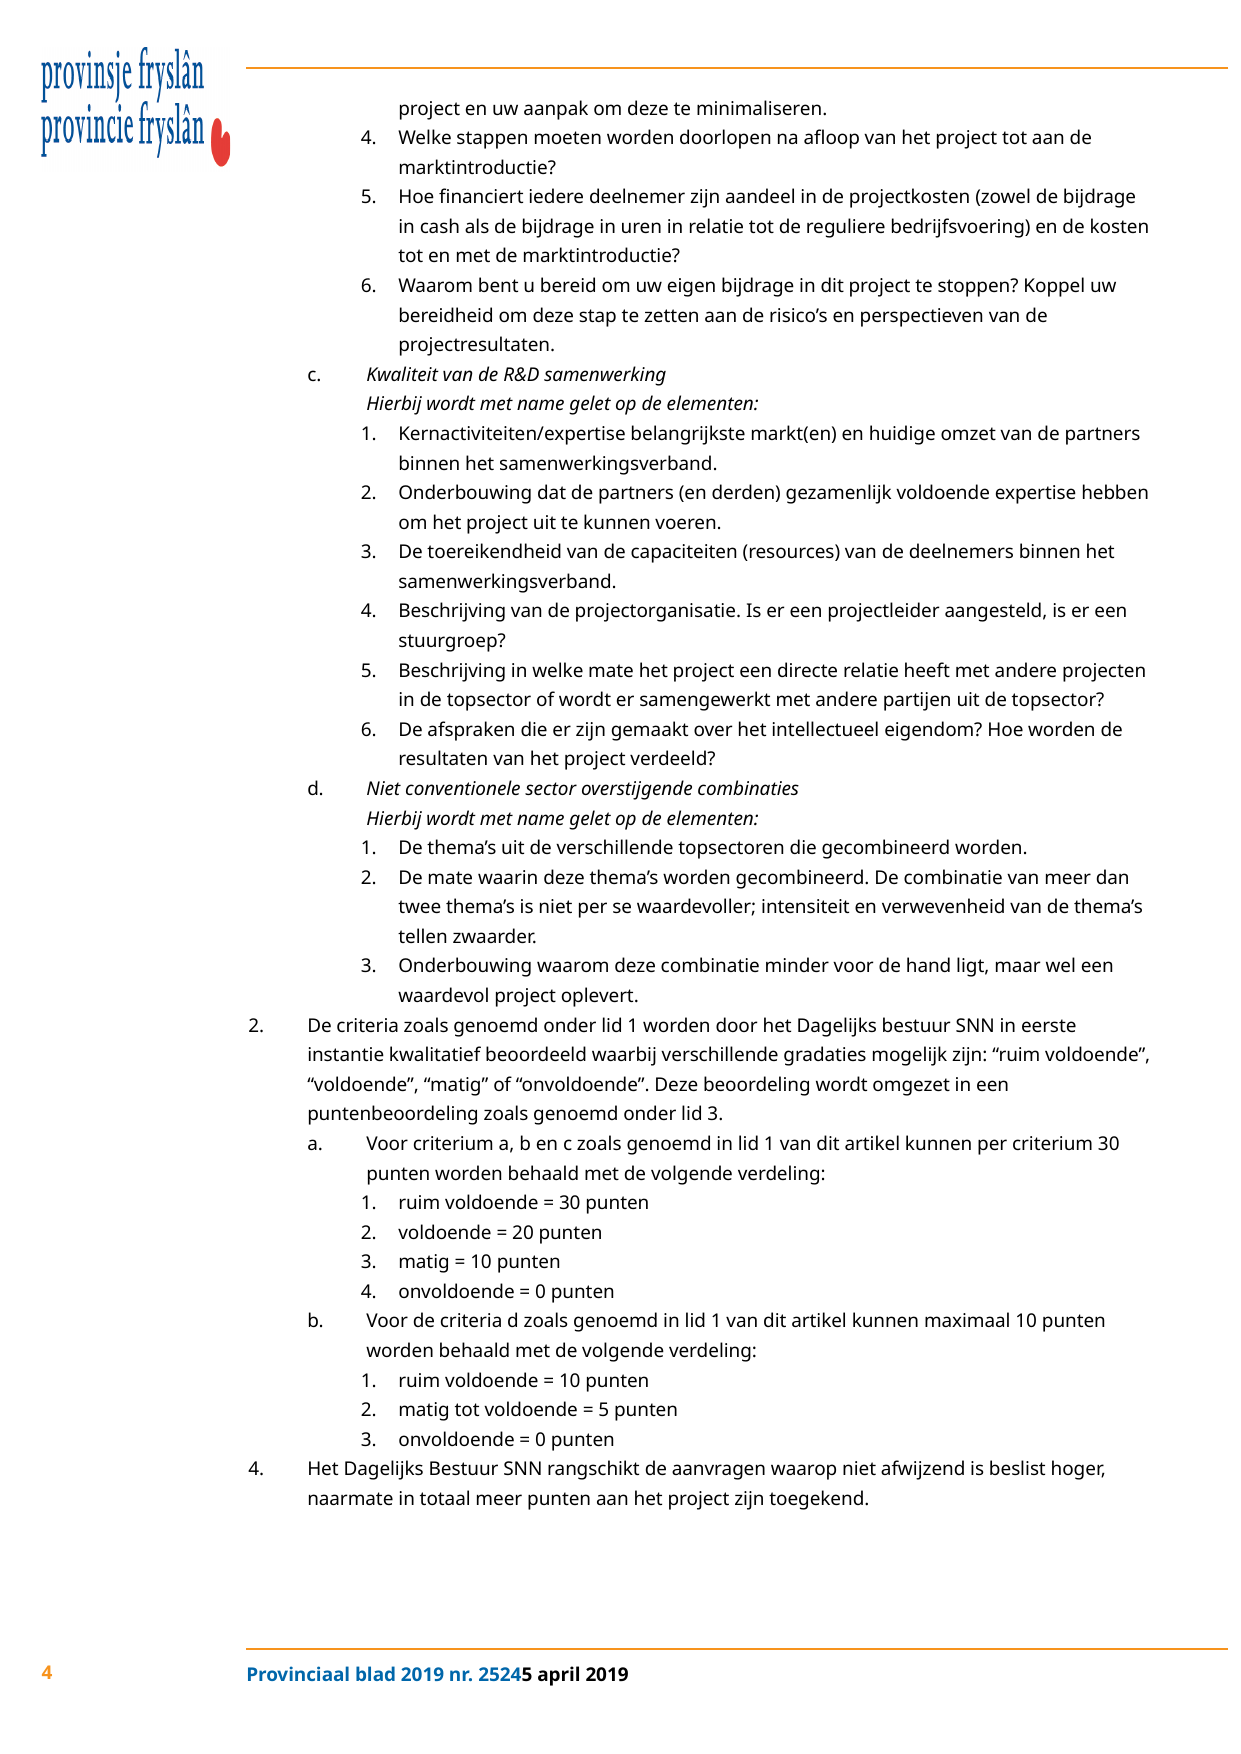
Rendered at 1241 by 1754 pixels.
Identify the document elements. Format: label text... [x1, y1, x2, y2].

list Het Dagelijks Bestuur SNN rangschikt de aanvragen waarop niet afwijzend is beslist hoger, naarmate in totaal meer punten aan het project zijn toegekend. [248, 1456, 1152, 1511]
list De toereikendheid van de capaciteiten (resources) van de deelnemers binnen het samenwerkingsverband. [361, 538, 1152, 594]
list De criteria zoals genoemd onder lid 1 worden door het Dagelijks bestuur SNN in eerste instantie kwalitatief beoordeeld waarbij verschillende gradaties mogelijk zijn: “ruim voldoende”, “voldoende”, “matig” of “onvoldoende”. Deze beoordeling wordt omgezet in een puntenbeoordeling zoals genoemd onder lid 3. [248, 1012, 1152, 1126]
list Beschrijving van de projectorganisatie. Is er een projectleider aangesteld, is er een stuurgroep? [361, 598, 1152, 653]
list voldoende = 20 punten [361, 1219, 1152, 1245]
list Hierbij wordt met name gelet op de elementen: [307, 805, 1152, 831]
list Beschrijving in welke mate het project een directe relatie heeft met andere projecten in de topsector of wordt er samengewerkt met andere partijen uit de topsector? [361, 657, 1152, 712]
list Voor criterium a, b en c zoals genoemd in lid 1 van dit artikel kunnen per criterium 30 punten worden behaald met de volgende verdeling: [307, 1130, 1152, 1186]
picture [41, 47, 231, 172]
list Hierbij wordt met name gelet op de elementen: [307, 391, 1152, 416]
list De thema’s uit de verschillende topsectoren die gecombineerd worden. [361, 834, 1152, 860]
list ruim voldoende = 30 punten [361, 1189, 1152, 1215]
list matig tot voldoende = 5 punten [361, 1396, 1152, 1422]
list project en uw aanpak om deze te minimaliseren. [361, 95, 1152, 121]
list Welke stappen moeten worden doorlopen na afloop van het project tot aan de marktintroductie? [361, 124, 1152, 180]
list Kernactiviteiten/expertise belangrijkste markt(en) en huidige omzet van de partners binnen het samenwerkingsverband. [361, 420, 1152, 476]
list De afspraken die er zijn gemaakt over het intellectueel eigendom? Hoe worden de resultaten van het project verdeeld? [361, 716, 1152, 771]
list De mate waarin deze thema’s worden gecombineerd. De combinatie van meer dan twee thema’s is niet per se waardevoller; intensiteit en verwevenheid van de thema’s tellen zwaarder. [361, 864, 1152, 949]
list Niet conventionele sector overstijgende combinaties [307, 775, 1152, 801]
list Onderbouwing waarom deze combinatie minder voor de hand ligt, maar wel een waardevol project oplevert. [361, 953, 1152, 1008]
list Waarom bent u bereid om uw eigen bijdrage in dit project te stoppen? Koppel uw bereidheid om deze stap te zetten aan de risico’s en perspectieven van de projectresultaten. [361, 272, 1152, 357]
list matig = 10 punten [361, 1248, 1152, 1274]
list onvoldoende = 0 punten [361, 1278, 1152, 1304]
list Voor de criteria d zoals genoemd in lid 1 van dit artikel kunnen maximaal 10 punten worden behaald met de volgende verdeling: [307, 1308, 1152, 1363]
list onvoldoende = 0 punten [361, 1426, 1152, 1452]
list Hoe financiert iedere deelnemer zijn aandeel in de projectkosten (zowel de bijdrage in cash als de bijdrage in uren in relatie tot de reguliere bedrijfsvoering) en de kosten tot en met de marktintroductie? [361, 183, 1152, 268]
list Kwaliteit van de R&D samenwerking [307, 361, 1152, 387]
list ruim voldoende = 10 punten [361, 1367, 1152, 1393]
list Onderbouwing dat de partners (en derden) gezamenlijk voldoende expertise hebben om het project uit te kunnen voeren. [361, 479, 1152, 535]
